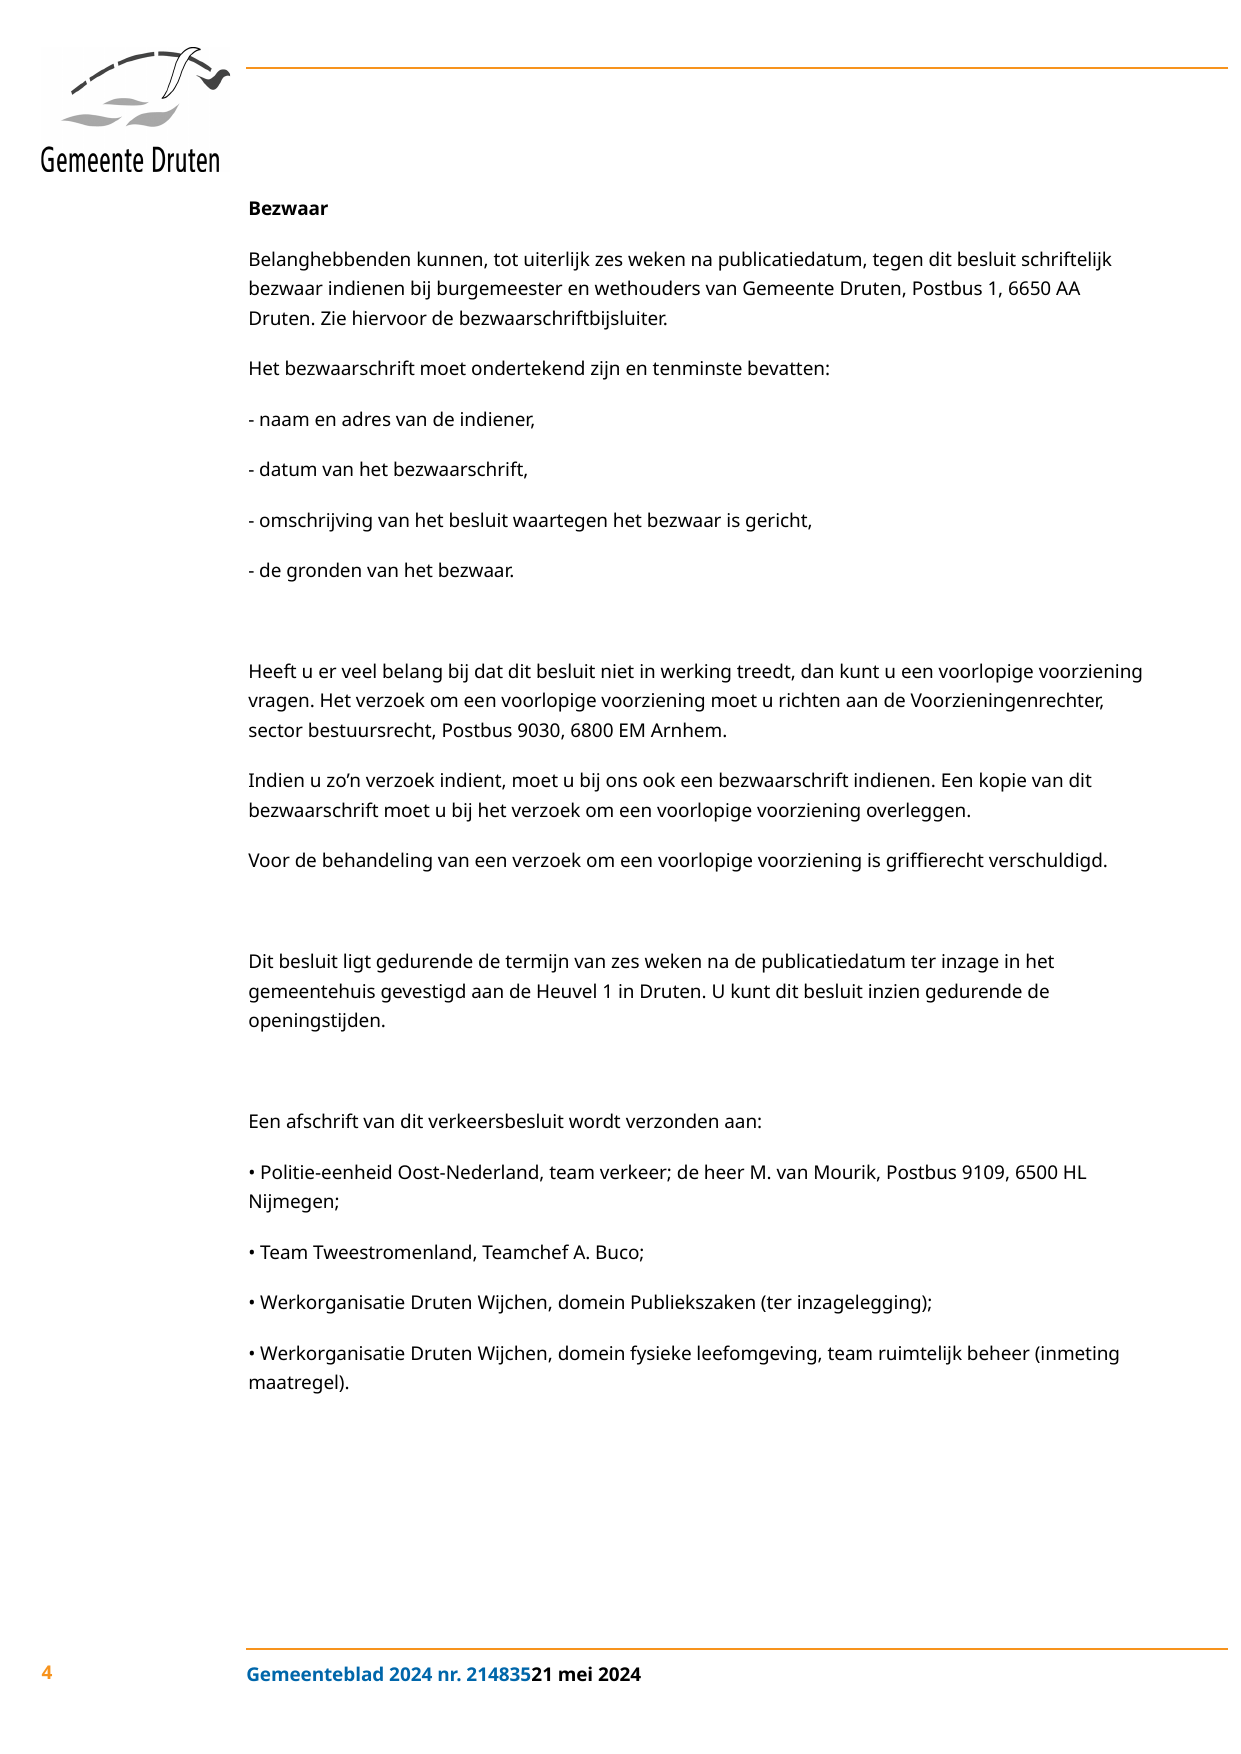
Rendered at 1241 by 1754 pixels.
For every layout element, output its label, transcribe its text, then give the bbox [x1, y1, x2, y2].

text - datum van het bezwaarschrift, [248, 456, 1152, 482]
text - de gronden van het bezwaar. [248, 557, 1152, 583]
text • Werkorganisatie Druten Wijchen, domein fysieke leefomgeving, team ruimtelijk beheer (inmeting maatregel). [248, 1340, 1152, 1395]
text • Politie-eenheid Oost-Nederland, team verkeer; de heer M. van Mourik, Postbus 9109, 6500 HL Nijmegen; [248, 1159, 1152, 1214]
text Dit besluit ligt gedurende de termijn van zes weken na de publicatiedatum ter inzage in het gemeentehuis gevestigd aan de Heuvel 1 in Druten. U kunt dit besluit inzien gedurende de openingstijden. [248, 948, 1152, 1033]
text Heeft u er veel belang bij dat dit besluit niet in werking treedt, dan kunt u een voorlopige voorziening vragen. Het verzoek om een voorlopige voorziening moet u richten aan de Voorzieningenrechter, sector bestuursrecht, Postbus 9030, 6800 EM Arnhem. [248, 658, 1152, 743]
text Bezwaar [248, 196, 1152, 221]
text • Werkorganisatie Druten Wijchen, domein Publiekszaken (ter inzagelegging); [248, 1289, 1152, 1315]
text - omschrijving van het besluit waartegen het bezwaar is gericht, [248, 507, 1152, 533]
picture [41, 47, 231, 172]
text Voor de behandeling van een verzoek om een voorlopige voorziening is griffierecht verschuldigd. [248, 848, 1152, 873]
text Indien u zo’n verzoek indient, moet u bij ons ook een bezwaarschrift indienen. Een kopie van dit bezwaarschrift moet u bij het verzoek om een voorlopige voorziening overleggen. [248, 768, 1152, 823]
text Een afschrift van dit verkeersbesluit wordt verzonden aan: [248, 1108, 1152, 1134]
text • Team Tweestromenland, Teamchef A. Buco; [248, 1239, 1152, 1265]
text Het bezwaarschrift moet ondertekend zijn en tenminste bevatten: [248, 356, 1152, 381]
text - naam en adres van de indiener, [248, 406, 1152, 432]
text Belanghebbenden kunnen, tot uiterlijk zes weken na publicatiedatum, tegen dit besluit schriftelijk bezwaar indienen bij burgemeester en wethouders van Gemeente Druten, Postbus 1, 6650 AA Druten. Zie hiervoor de bezwaarschriftbijsluiter. [248, 246, 1152, 331]
